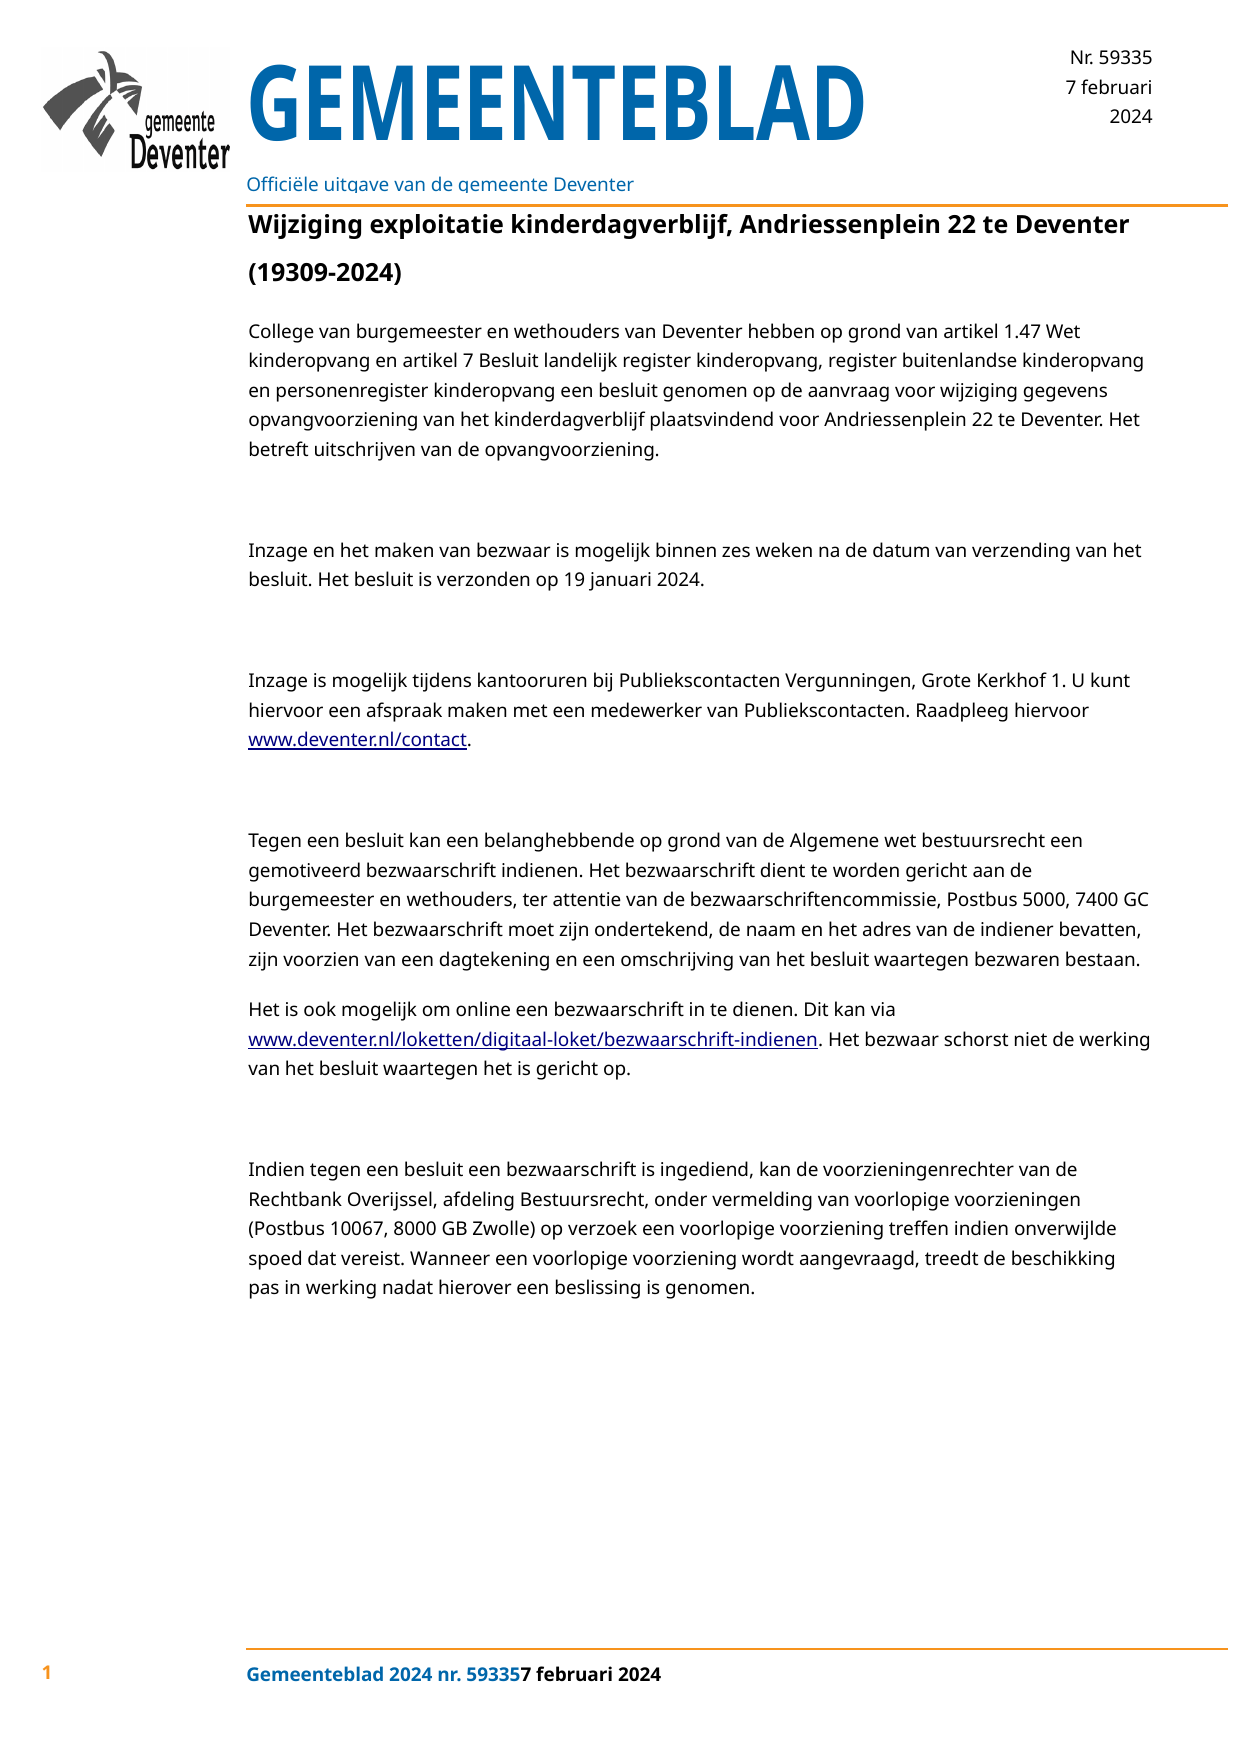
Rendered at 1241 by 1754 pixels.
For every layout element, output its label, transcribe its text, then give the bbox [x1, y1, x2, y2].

text Wijziging exploitatie kinderdagverblijf, Andriessenplein 22 te Deventer (19309-2024) [248, 207, 1152, 288]
text Tegen een besluit kan een belanghebbende op grond van de Algemene wet bestuursrecht een gemotiveerd bezwaarschrift indienen. Het bezwaarschrift dient te worden gericht aan de burgemeester en wethouders, ter attentie van de bezwaarschriftencommissie, Postbus 5000, 7400 GC Deventer. Het bezwaarschrift moet zijn ondertekend, de naam en het adres van de indiener bevatten, zijn voorzien van een dagtekening en een omschrijving van het besluit waartegen bezwaren bestaan. [248, 827, 1152, 972]
text College van burgemeester en wethouders van Deventer hebben op grond van artikel 1.47 Wet kinderopvang en artikel 7 Besluit landelijk register kinderopvang, register buitenlandse kinderopvang en personenregister kinderopvang een besluit genomen op de aanvraag voor wijziging gegevens opvangvoorziening van het kinderdagverblijf plaatsvindend voor Andriessenplein 22 te Deventer. Het betreft uitschrijven van de opvangvoorziening. [248, 318, 1152, 462]
text Inzage is mogelijk tijdens kantooruren bij Publiekscontacten Vergunningen, Grote Kerkhof 1. U kunt hiervoor een afspraak maken met een medewerker van Publiekscontacten. Raadpleeg hiervoor www.deventer.nl/contact. [248, 667, 1152, 752]
text Indien tegen een besluit een bezwaarschrift is ingediend, kan de voorzieningenrechter van de Rechtbank Overijssel, afdeling Bestuursrecht, onder vermelding van voorlopige voorzieningen (Postbus 10067, 8000 GB Zwolle) op verzoek een voorlopige voorziening treffen indien onverwijlde spoed dat vereist. Wanneer een voorlopige voorziening wordt aangevraagd, treedt de beschikking pas in werking nadat hierover een beslissing is genomen. [248, 1156, 1152, 1300]
text Inzage en het maken van bezwaar is mogelijk binnen zes weken na de datum van verzending van het besluit. Het besluit is verzonden op 19 januari 2024. [248, 537, 1152, 592]
picture [41, 47, 231, 172]
text Het is ook mogelijk om online een bezwaarschrift in te dienen. Dit kan via www.deventer.nl/loketten/digitaal-loket/bezwaarschrift-indienen. Het bezwaar schorst niet de werking van het besluit waartegen het is gericht op. [248, 996, 1152, 1081]
